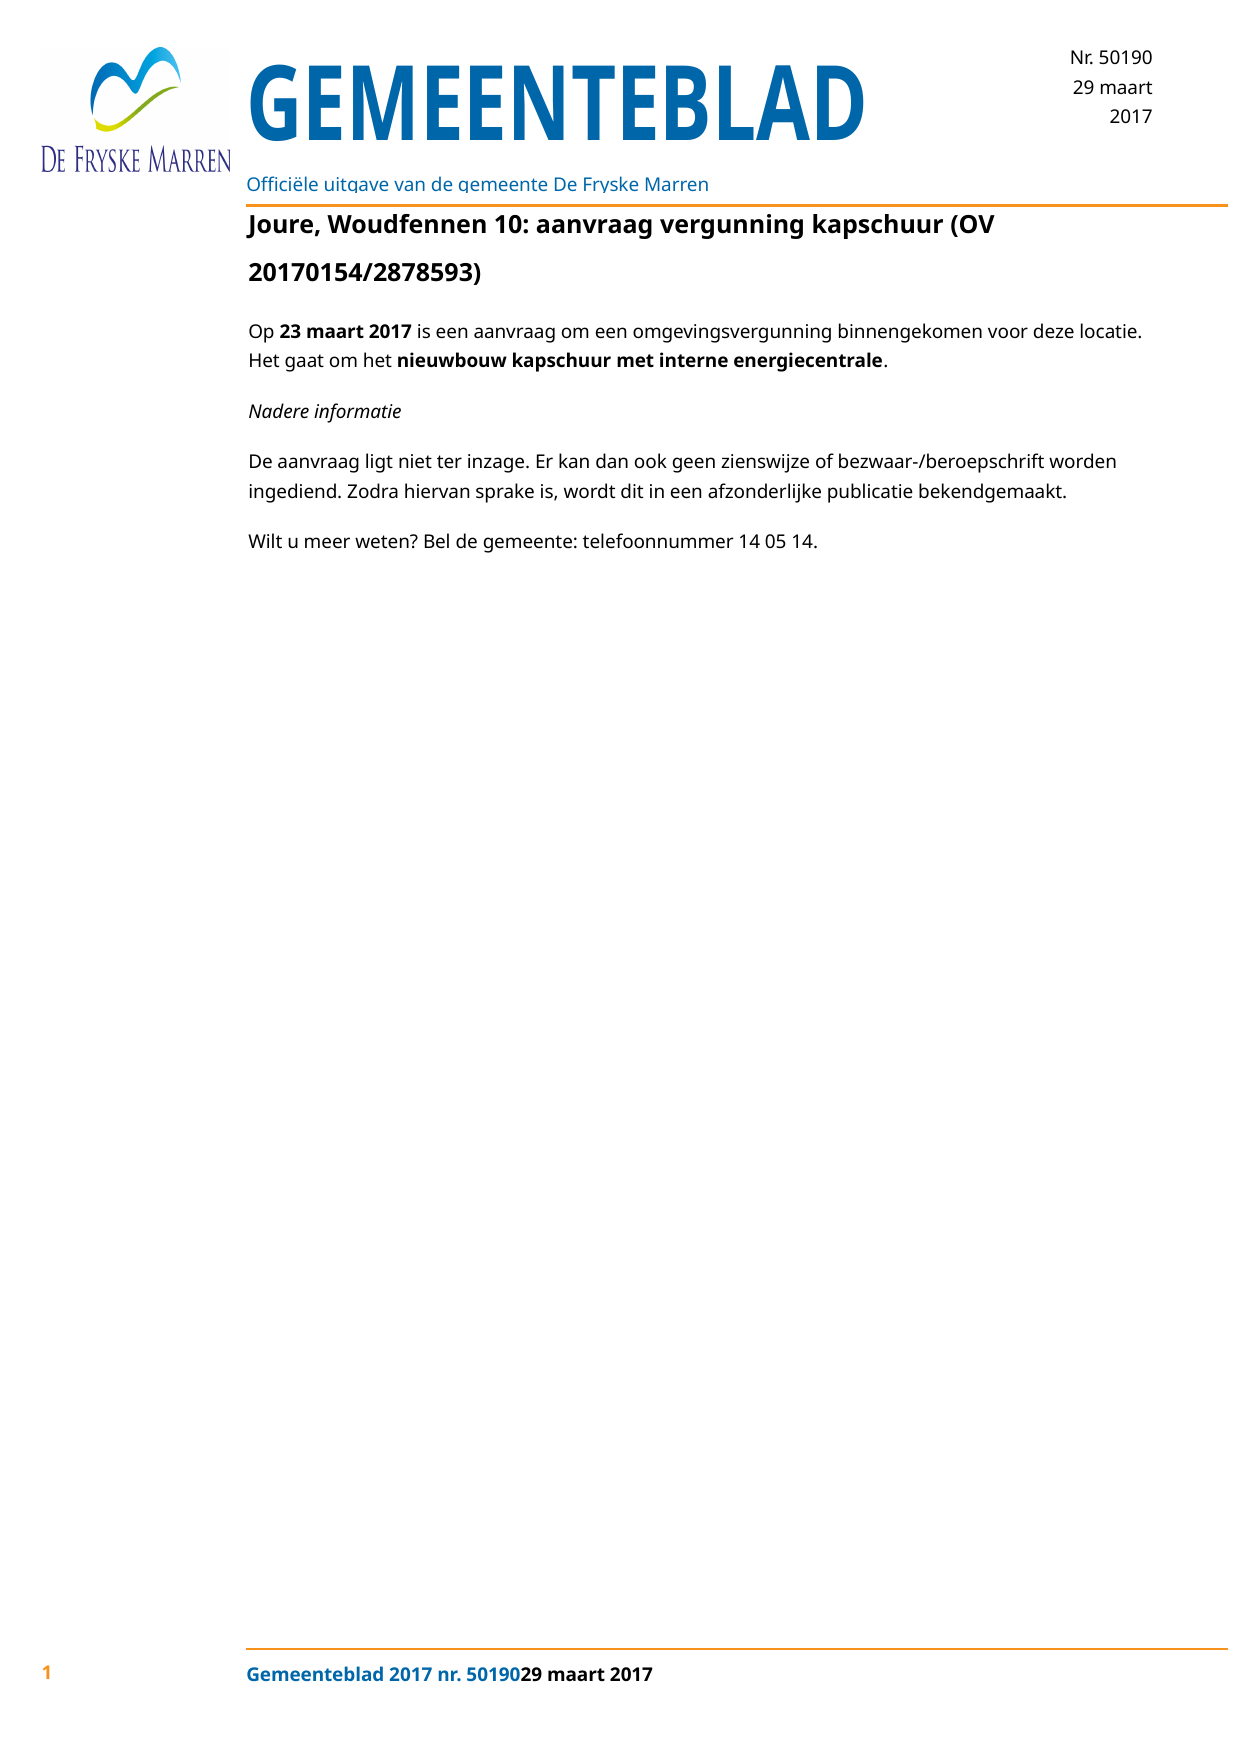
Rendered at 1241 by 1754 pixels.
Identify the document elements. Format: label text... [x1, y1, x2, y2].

text Op 23 maart 2017 is een aanvraag om een omgevingsvergunning binnengekomen voor deze locatie. Het gaat om het nieuwbouw kapschuur met interne energiecentrale. [248, 318, 1152, 373]
text Wilt u meer weten? Bel de gemeente: telefoonnummer 14 05 14. [248, 528, 1152, 554]
text Nadere informatie [248, 398, 1152, 424]
picture [41, 47, 231, 172]
text De aanvraag ligt niet ter inzage. Er kan dan ook geen zienswijze of bezwaar-/beroepschrift worden ingediend. Zodra hiervan sprake is, wordt dit in een afzonderlijke publicatie bekendgemaakt. [248, 448, 1152, 504]
text Joure, Woudfennen 10: aanvraag vergunning kapschuur (OV 20170154/2878593) [248, 207, 1152, 288]
